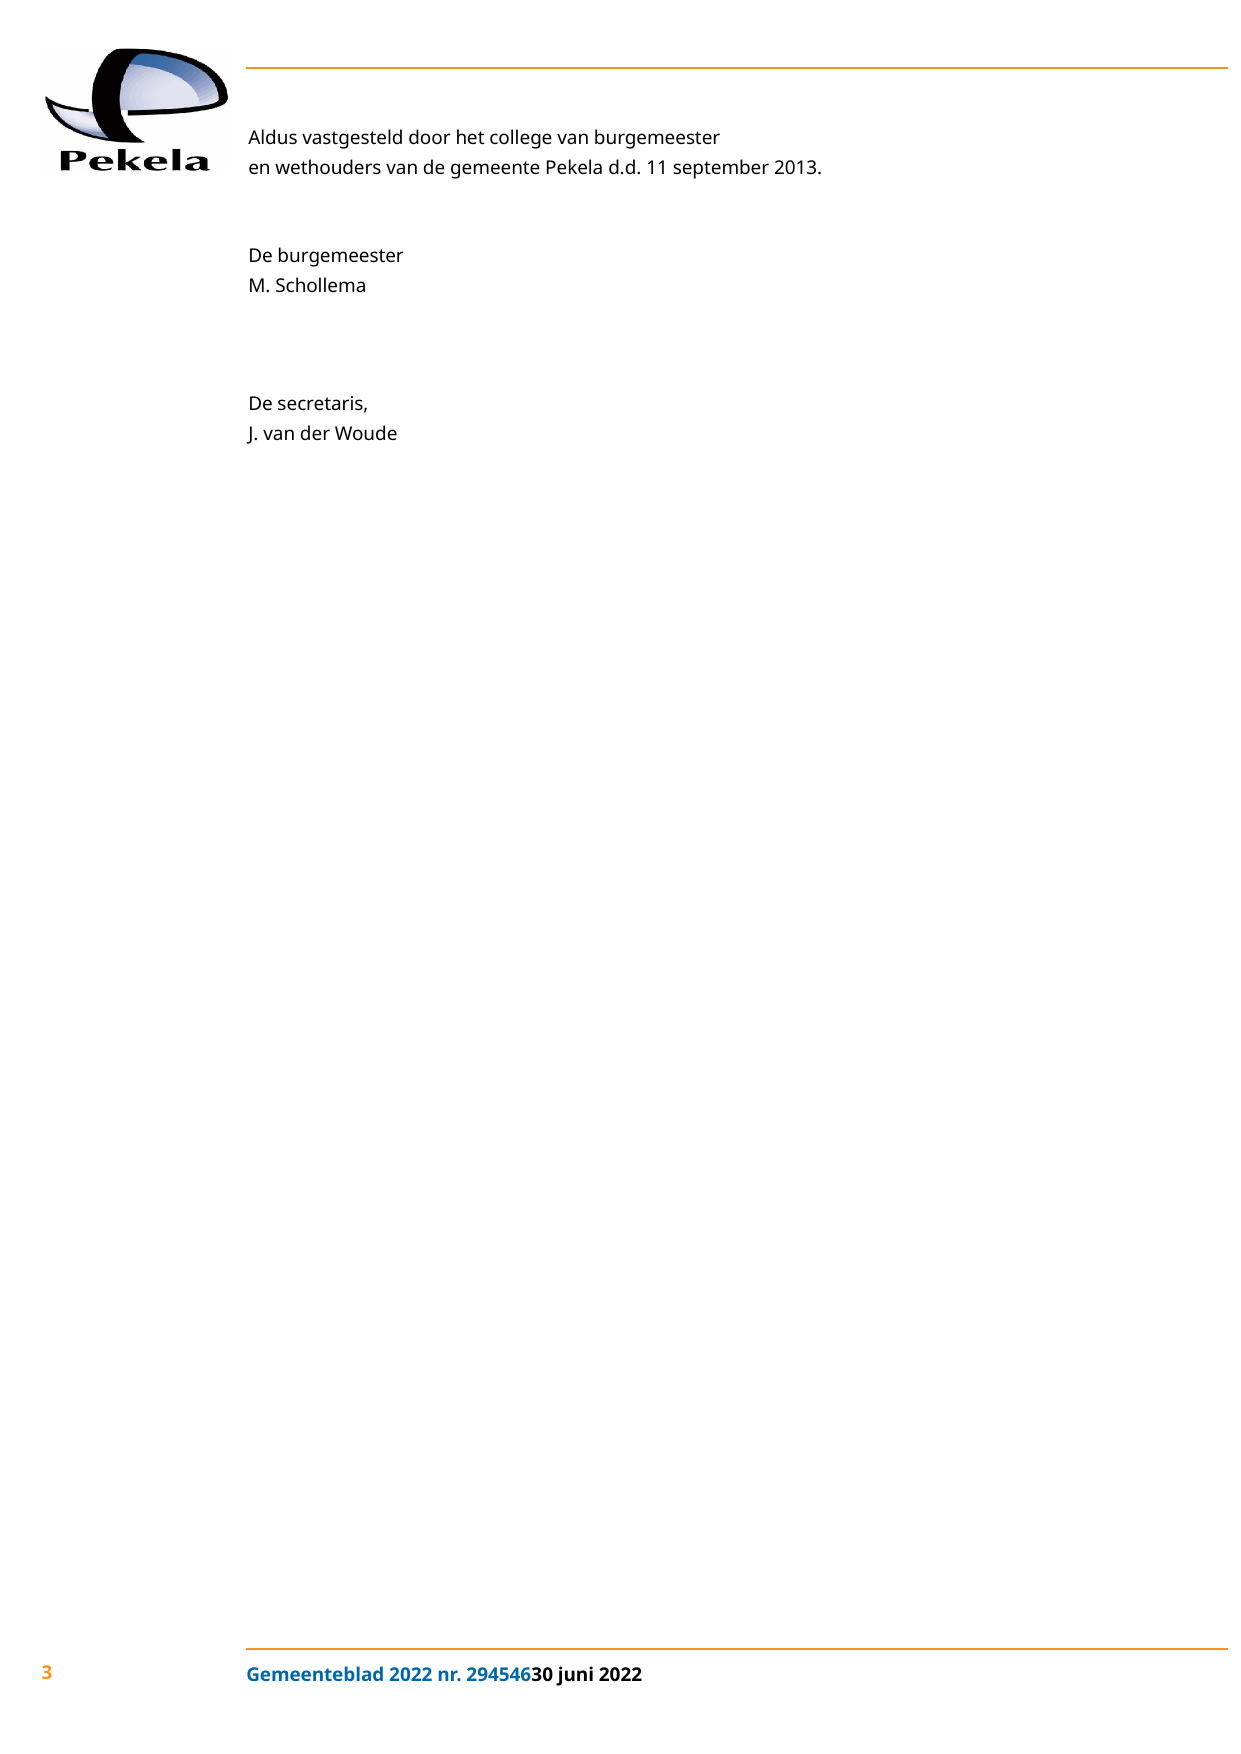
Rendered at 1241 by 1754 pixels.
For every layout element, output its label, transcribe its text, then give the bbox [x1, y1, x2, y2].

text Aldus vastgesteld door het college van burgemeester [248, 124, 1152, 150]
text M. Schollema [248, 272, 1152, 298]
picture [41, 47, 231, 172]
text en wethouders van de gemeente Pekela d.d. 11 september 2013. [248, 154, 1152, 180]
text De secretaris, [248, 391, 1152, 416]
text J. van der Woude [248, 420, 1152, 446]
text De burgemeester [248, 243, 1152, 268]
